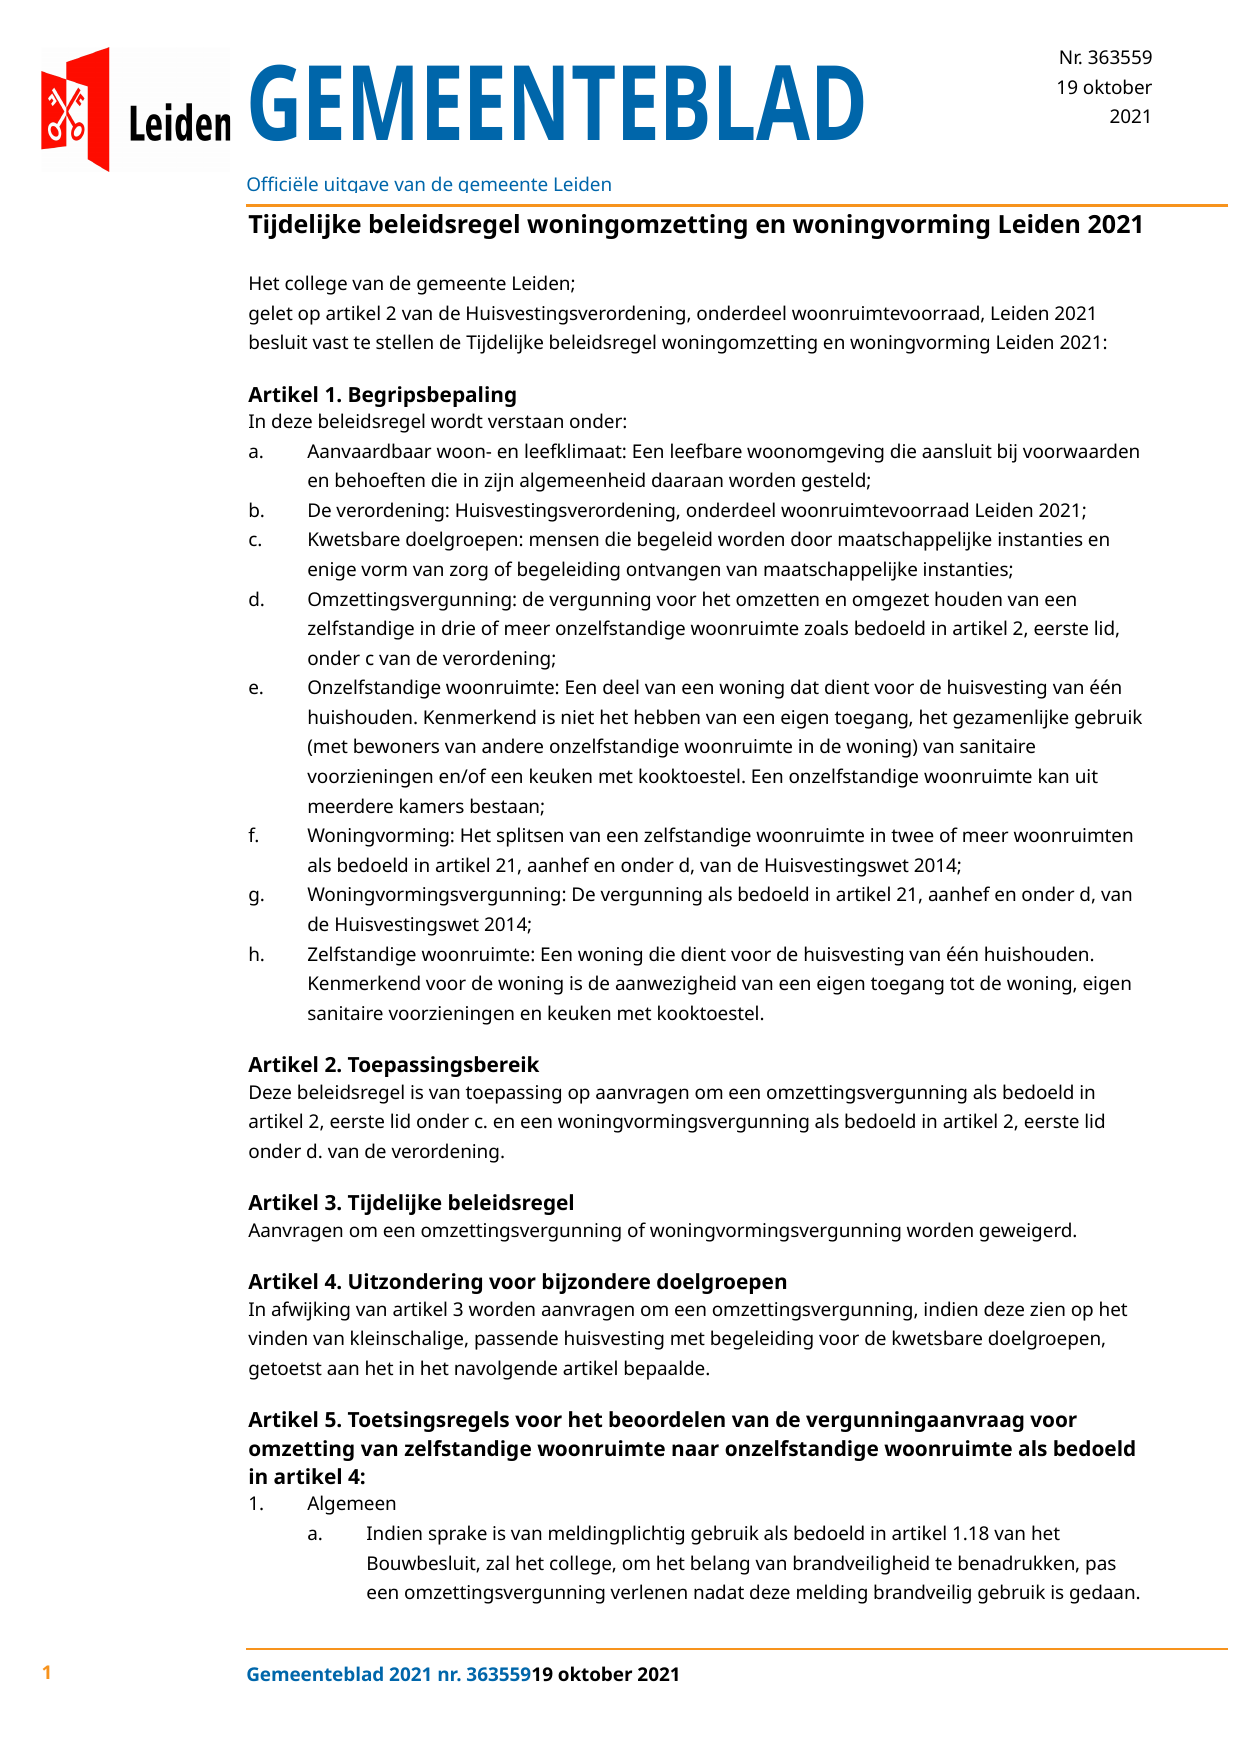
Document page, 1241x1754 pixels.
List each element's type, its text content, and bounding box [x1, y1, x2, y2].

list De verordening: Huisvestingsverordening, onderdeel woonruimtevoorraad Leiden 2021; [248, 497, 1152, 523]
list Indien sprake is van meldingplichtig gebruik als bedoeld in artikel 1.18 van het Bouwbesluit, zal het college, om het belang van brandveiligheid te benadrukken, pas een omzettingsvergunning verlenen nadat deze melding brandveilig gebruik is gedaan. [307, 1520, 1152, 1605]
text Artikel 3. Tijdelijke beleidsregel [248, 1188, 1152, 1217]
list Zelfstandige woonruimte: Een woning die dient voor de huisvesting van één huishouden. Kenmerkend voor de woning is de aanwezigheid van een eigen toegang tot de woning, eigen sanitaire voorzieningen en keuken met kooktoestel. [248, 941, 1152, 1026]
text In afwijking van artikel 3 worden aanvragen om een omzettingsvergunning, indien deze zien op het vinden van kleinschalige, passende huisvesting met begeleiding voor de kwetsbare doelgroepen, getoetst aan het in het navolgende artikel bepaalde. [248, 1296, 1152, 1381]
text Artikel 2. Toepassingsbereik [248, 1050, 1152, 1079]
text Het college van de gemeente Leiden; [248, 270, 1152, 296]
list Algemeen [248, 1491, 1152, 1516]
picture [41, 47, 231, 172]
list Aanvaardbaar woon- en leefklimaat: Een leefbare woonomgeving die aansluit bij voorwaarden en behoeften die in zijn algemeenheid daaraan worden gesteld; [248, 438, 1152, 493]
text Tijdelijke beleidsregel woningomzetting en woningvorming Leiden 2021 [248, 207, 1152, 241]
list Woningvorming: Het splitsen van een zelfstandige woonruimte in twee of meer woonruimten als bedoeld in artikel 21, aanhef en onder d, van de Huisvestingswet 2014; [248, 822, 1152, 878]
list Woningvormingsvergunning: De vergunning als bedoeld in artikel 21, aanhef en onder d, van de Huisvestingswet 2014; [248, 882, 1152, 937]
text Artikel 4. Uitzondering voor bijzondere doelgroepen [248, 1267, 1152, 1296]
list Omzettingsvergunning: de vergunning voor het omzetten en omgezet houden van een zelfstandige in drie of meer onzelfstandige woonruimte zoals bedoeld in artikel 2, eerste lid, onder c van de verordening; [248, 586, 1152, 671]
list Onzelfstandige woonruimte: Een deel van een woning dat dient voor de huisvesting van één huishouden. Kenmerkend is niet het hebben van een eigen toegang, het gezamenlijke gebruik (met bewoners van andere onzelfstandige woonruimte in de woning) van sanitaire voorzieningen en/of een keuken met kooktoestel. Een onzelfstandige woonruimte kan uit meerdere kamers bestaan; [248, 674, 1152, 819]
text In deze beleidsregel wordt verstaan onder: [248, 408, 1152, 434]
text Artikel 1. Begripsbepaling [248, 380, 1152, 408]
text gelet op artikel 2 van de Huisvestingsverordening, onderdeel woonruimtevoorraad, Leiden 2021 besluit vast te stellen de Tijdelijke beleidsregel woningomzetting en woningvorming Leiden 2021: [248, 300, 1152, 355]
list Kwetsbare doelgroepen: mensen die begeleid worden door maatschappelijke instanties en enige vorm van zorg of begeleiding ontvangen van maatschappelijke instanties; [248, 527, 1152, 582]
text Aanvragen om een omzettingsvergunning of woningvormingsvergunning worden geweigerd. [248, 1217, 1152, 1243]
text Artikel 5. Toetsingsregels voor het beoordelen van de vergunningaanvraag voor omzetting van zelfstandige woonruimte naar onzelfstandige woonruimte als bedoeld in artikel 4: [248, 1405, 1152, 1491]
text Deze beleidsregel is van toepassing op aanvragen om een omzettingsvergunning als bedoeld in artikel 2, eerste lid onder c. en een woningvormingsvergunning als bedoeld in artikel 2, eerste lid onder d. van de verordening. [248, 1079, 1152, 1164]
